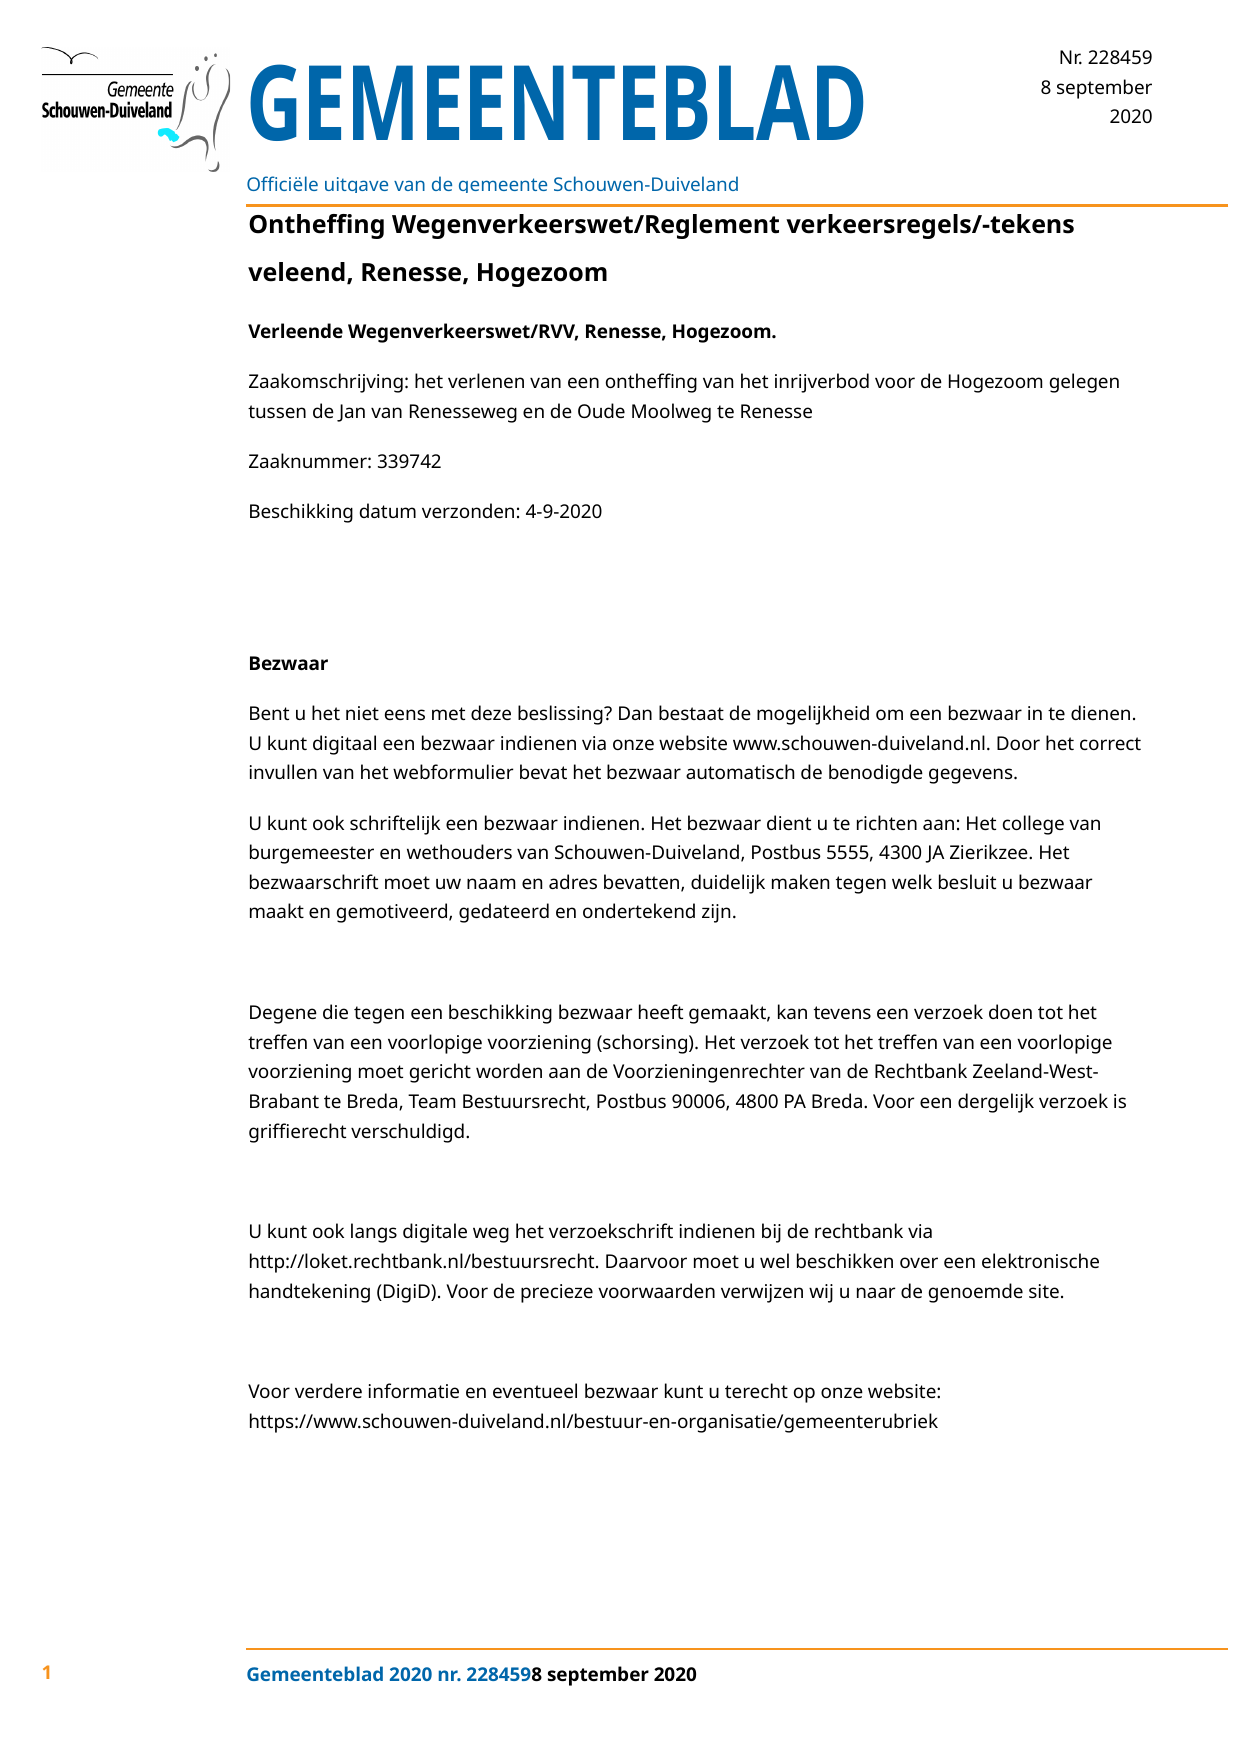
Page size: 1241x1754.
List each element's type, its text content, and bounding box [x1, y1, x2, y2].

text Beschikking datum verzonden: 4-9-2020 [248, 499, 1152, 524]
text Verleende Wegenverkeerswet/RVV, Renesse, Hogezoom. [248, 318, 1152, 344]
text U kunt ook schriftelijk een bezwaar indienen. Het bezwaar dient u te richten aan: Het college van burgemeester en wethouders van Schouwen-Duiveland, Postbus 5555, 4300 JA Zierikzee. Het bezwaarschrift moet uw naam en adres bevatten, duidelijk maken tegen welk besluit u bezwaar maakt en gemotiveerd, gedateerd en ondertekend zijn. [248, 810, 1152, 924]
text Voor verdere informatie en eventueel bezwaar kunt u terecht op onze website: https://www.schouwen-duiveland.nl/bestuur-en-organisatie/gemeenterubriek [248, 1379, 1152, 1434]
text Degene die tegen een beschikking bezwaar heeft gemaakt, kan tevens een verzoek doen tot het treffen van een voorlopige voorziening (schorsing). Het verzoek tot het treffen van een voorlopige voorziening moet gericht worden aan de Voorzieningenrechter van de Rechtbank Zeeland-West-Brabant te Breda, Team Bestuursrecht, Postbus 90006, 4800 PA Breda. Voor een dergelijk verzoek is griffierecht verschuldigd. [248, 999, 1152, 1144]
text Zaakomschrijving: het verlenen van een ontheffing van het inrijverbod voor de Hogezoom gelegen tussen de Jan van Renesseweg en de Oude Moolweg te Renesse [248, 368, 1152, 424]
text Bent u het niet eens met deze beslissing? Dan bestaat de mogelijkheid om een bezwaar in te dienen. U kunt digitaal een bezwaar indienen via onze website www.schouwen-duiveland.nl. Door het correct invullen van het webformulier bevat het bezwaar automatisch de benodigde gegevens. [248, 700, 1152, 785]
text U kunt ook langs digitale weg het verzoekschrift indienen bij de rechtbank via http://loket.rechtbank.nl/bestuursrecht. Daarvoor moet u wel beschikken over een elektronische handtekening (DigiD). Voor de precieze voorwaarden verwijzen wij u naar de genoemde site. [248, 1219, 1152, 1304]
picture [41, 47, 231, 172]
text Zaaknummer: 339742 [248, 448, 1152, 474]
text Bezwaar [248, 650, 1152, 676]
text Ontheffing Wegenverkeerswet/Reglement verkeersregels/-tekens veleend, Renesse, Hogezoom [248, 207, 1152, 288]
